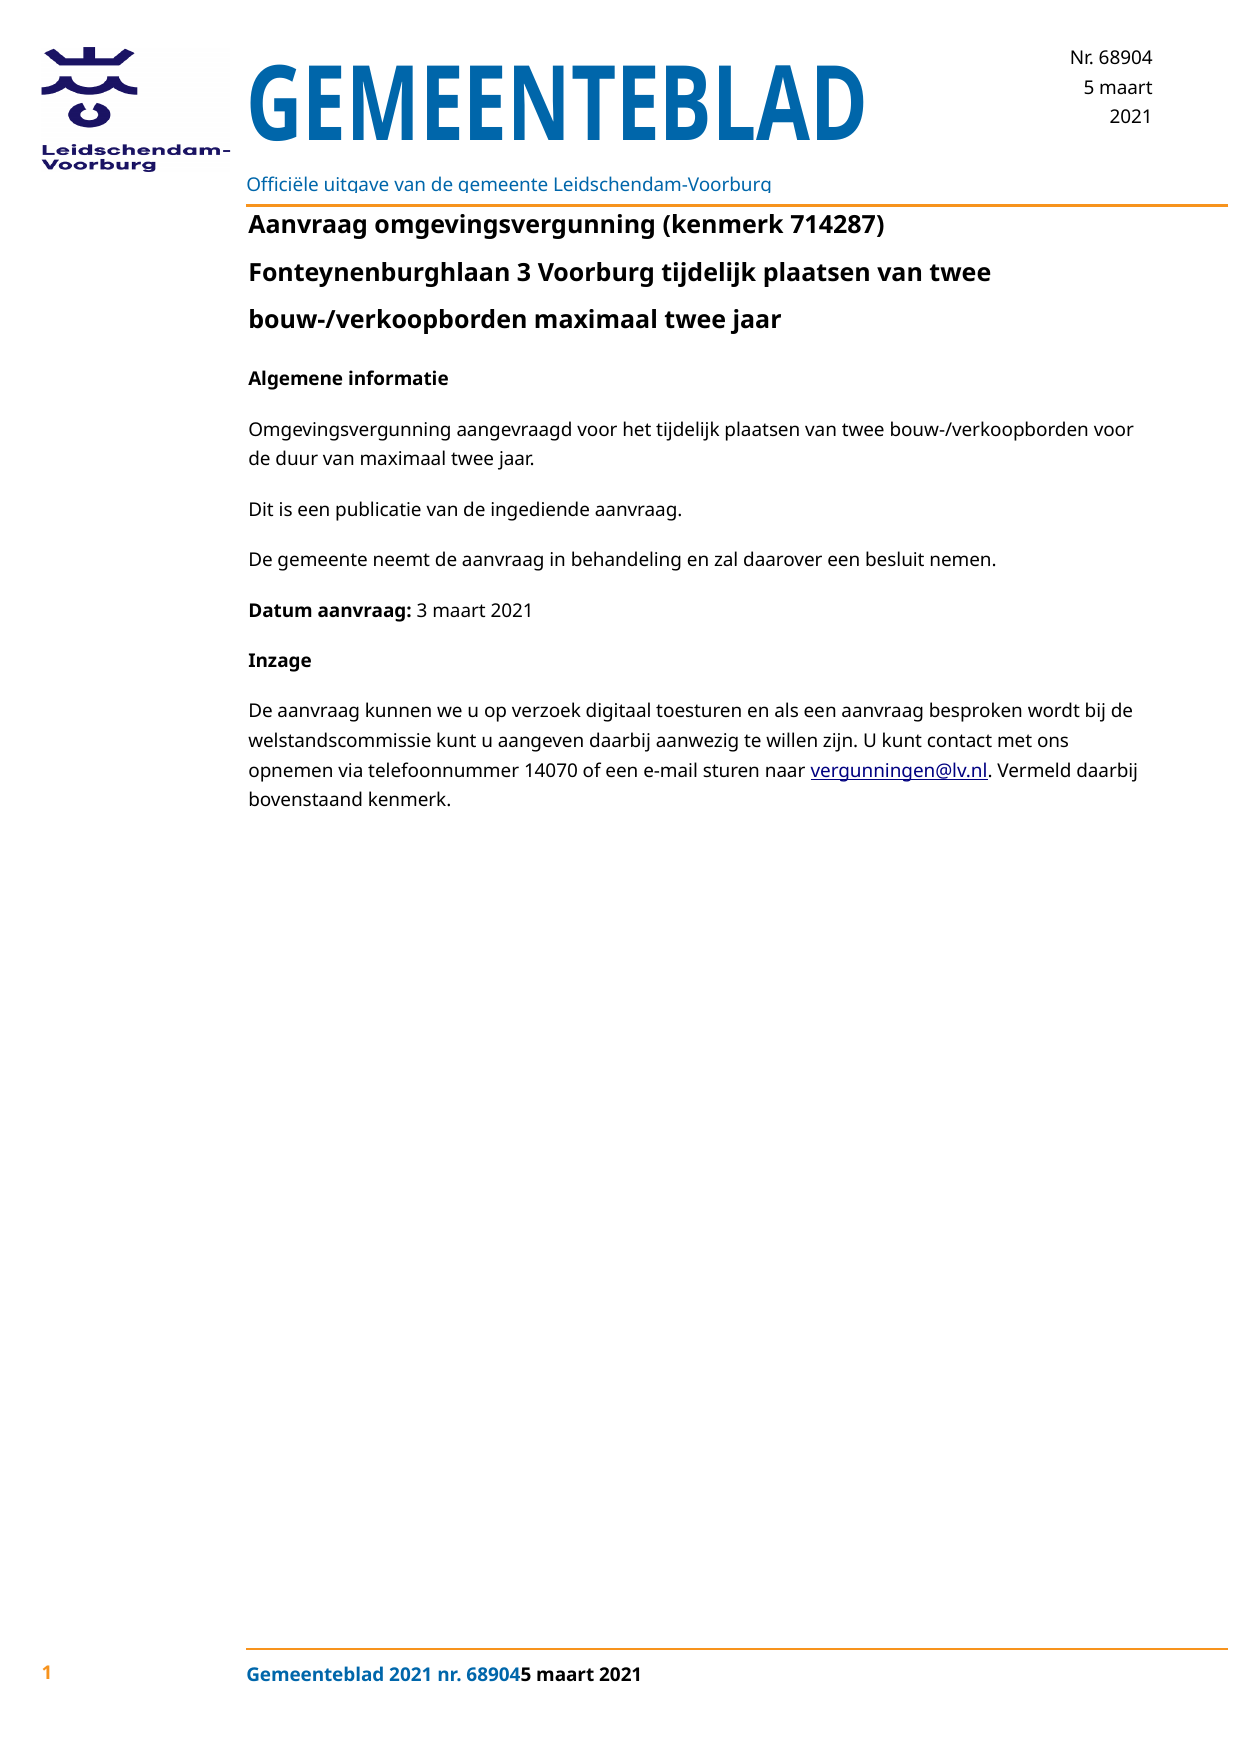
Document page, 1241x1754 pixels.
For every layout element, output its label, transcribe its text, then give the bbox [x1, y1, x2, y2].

picture [41, 47, 231, 172]
text Inzage [248, 647, 1152, 673]
text De aanvraag kunnen we u op verzoek digitaal toesturen en als een aanvraag besproken wordt bij de welstandscommissie kunt u aangeven daarbij aanwezig te willen zijn. U kunt contact met ons opnemen via telefoonnummer 14070 of een e-mail sturen naar vergunningen@lv.nl. Vermeld daarbij bovenstaand kenmerk. [248, 698, 1152, 812]
text De gemeente neemt de aanvraag in behandeling en zal daarover een besluit nemen. [248, 546, 1152, 572]
text Algemene informatie [248, 366, 1152, 391]
text Dit is een publicatie van de ingediende aanvraag. [248, 496, 1152, 522]
text Datum aanvraag: 3 maart 2021 [248, 597, 1152, 622]
text Aanvraag omgevingsvergunning (kenmerk 714287) Fonteynenburghlaan 3 Voorburg tijdelijk plaatsen van twee bouw-/verkoopborden maximaal twee jaar [248, 207, 1152, 336]
text Omgevingsvergunning aangevraagd voor het tijdelijk plaatsen van twee bouw-/verkoopborden voor de duur van maximaal twee jaar. [248, 416, 1152, 471]
